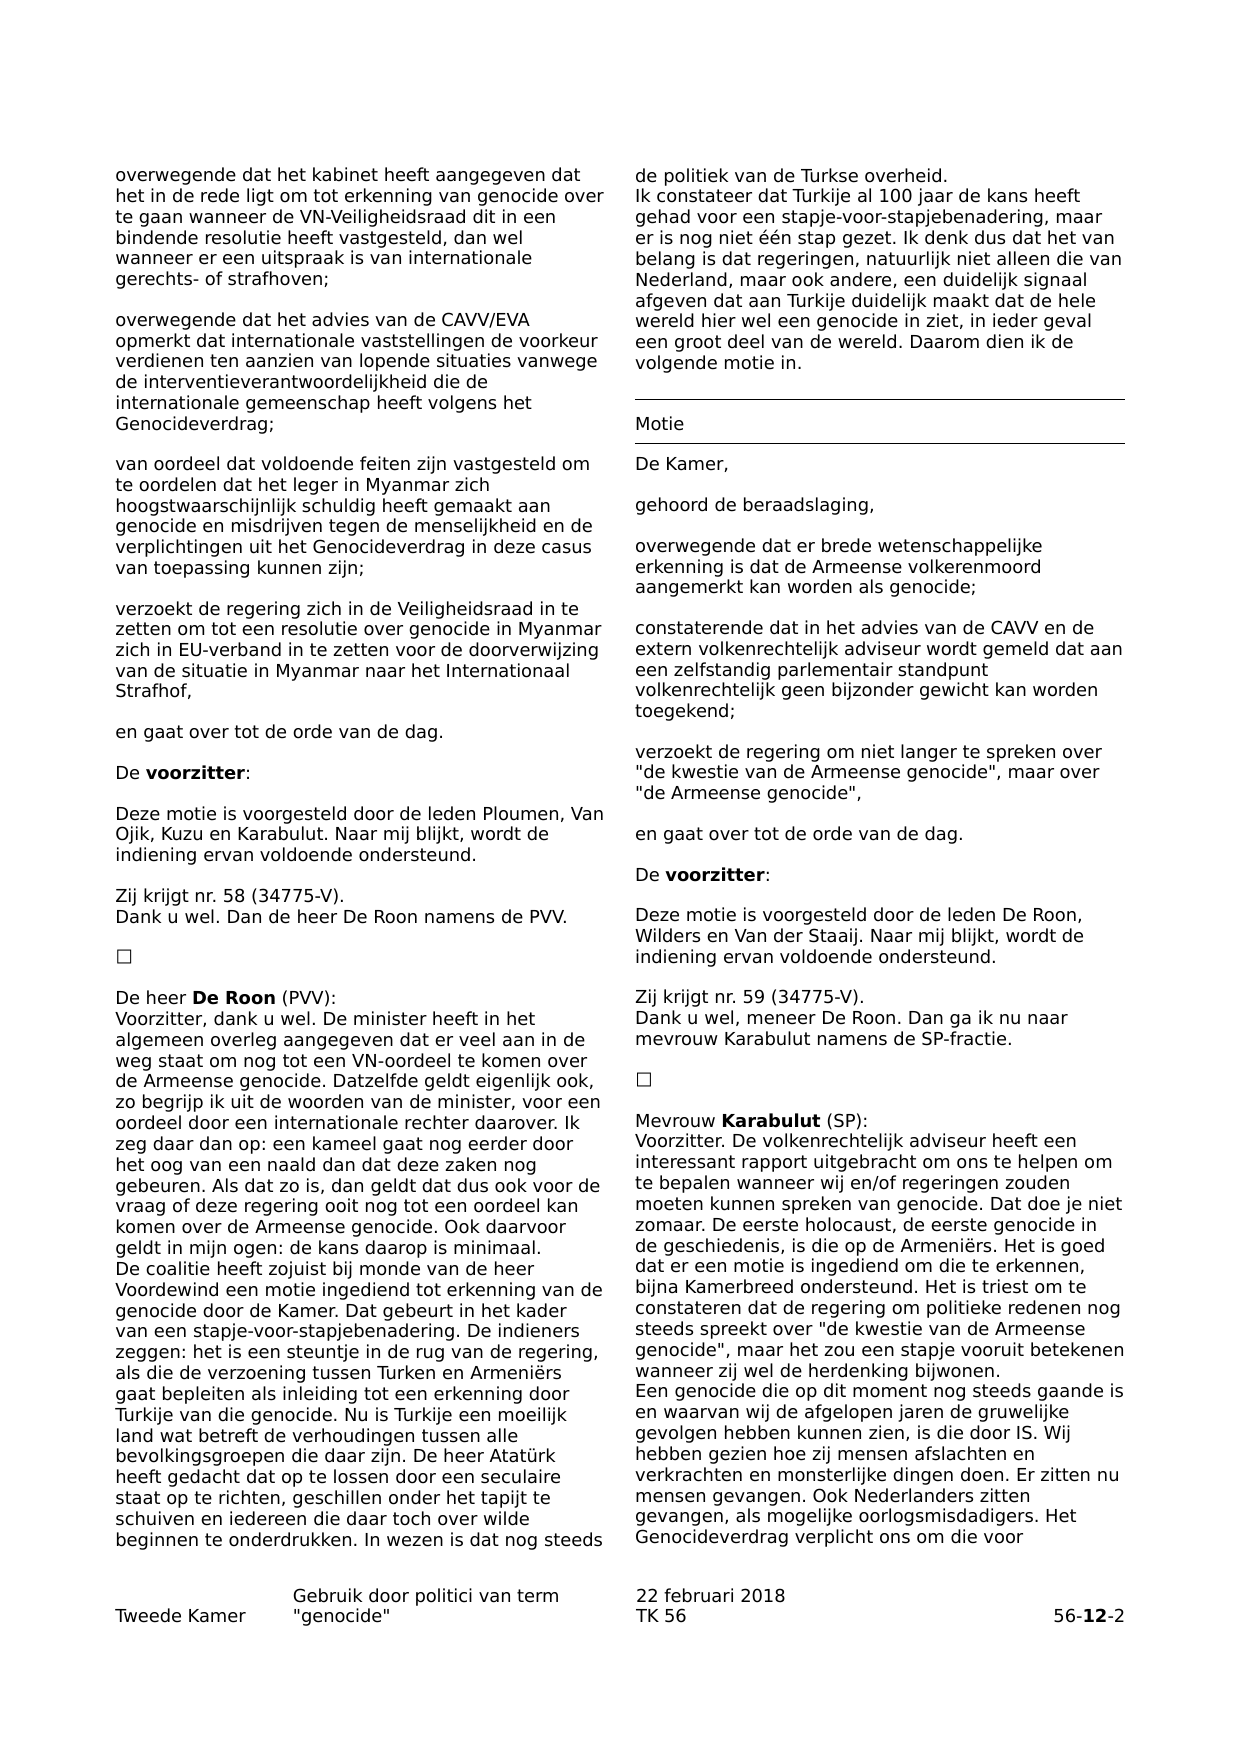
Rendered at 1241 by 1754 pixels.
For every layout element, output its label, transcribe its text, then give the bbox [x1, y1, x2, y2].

text Een genocide die op dit moment nog steeds gaande is en waarvan wij de afgelopen jaren de gruwelijke gevolgen hebben kunnen zien, is die door IS. Wij hebben gezien hoe zij mensen afslachten en verkrachten en monsterlijke dingen doen. Er zitten nu mensen gevangen. Ook Nederlanders zitten gevangen, als mogelijke oorlogsmisdadigers. Het Genocideverdrag verplicht ons om die voor [635, 1381, 1125, 1548]
text van oordeel dat voldoende feiten zijn vastgesteld om te oordelen dat het leger in Myanmar zich hoogstwaarschijnlijk schuldig heeft gemaakt aan genocide en misdrijven tegen de menselijkheid en de verplichtingen uit het Genocideverdrag in deze casus van toepassing kunnen zijn; [115, 454, 605, 578]
text De Kamer, [635, 454, 1125, 475]
text De voorzitter: [635, 864, 1125, 885]
text overwegende dat het kabinet heeft aangegeven dat het in de rede ligt om tot erkenning van genocide over te gaan wanneer de VN-Veiligheidsraad dit in een bindende resolutie heeft vastgesteld, dan wel wanneer er een uitspraak is van internationale gerechts- of strafhoven; [115, 165, 605, 290]
text Voorzitter. De volkenrechtelijk adviseur heeft een interessant rapport uitgebracht om ons te helpen om te bepalen wanneer wij en/of regeringen zouden moeten kunnen spreken van genocide. Dat doe je niet zomaar. De eerste holocaust, de eerste genocide in de geschiedenis, is die op de Armeniërs. Het is goed dat er een motie is ingediend om die te erkennen, bijna Kamerbreed ondersteund. Het is triest om te constateren dat de regering om politieke redenen nog steeds spreekt over "de kwestie van de Armeense genocide", maar het zou een stapje vooruit betekenen wanneer zij wel de herdenking bijwonen. [635, 1131, 1125, 1381]
text Zij krijgt nr. 59 (34775-V). [635, 987, 1125, 1008]
text verzoekt de regering zich in de Veiligheidsraad in te zetten om tot een resolutie over genocide in Myanmar zich in EU-verband in te zetten voor de doorverwijzing van de situatie in Myanmar naar het Internationaal Strafhof, [115, 598, 605, 702]
text Mevrouw Karabulut (SP): [635, 1111, 1125, 1131]
text De heer De Roon (PVV): [115, 988, 605, 1009]
text Ik constateer dat Turkije al 100 jaar de kans heeft gehad voor een stapje-voor-stapjebenadering, maar er is nog niet één stap gezet. Ik denk dus dat het van belang is dat regeringen, natuurlijk niet alleen die van Nederland, maar ook andere, een duidelijk signaal afgeven dat aan Turkije duidelijk maakt dat de hele wereld hier wel een genocide in ziet, in ieder geval een groot deel van de wereld. Daarom dien ik de volgende motie in. [635, 186, 1125, 374]
text constaterende dat in het advies van de CAVV en de extern volkenrechtelijk adviseur wordt gemeld dat aan een zelfstandig parlementair standpunt volkenrechtelijk geen bijzonder gewicht kan worden toegekend; [635, 618, 1125, 722]
text De coalitie heeft zojuist bij monde van de heer Voordewind een motie ingediend tot erkenning van de genocide door de Kamer. Dat gebeurt in het kader van een stapje-voor-stapjebenadering. De indieners zeggen: het is een steuntje in de rug van de regering, als die de verzoening tussen Turken en Armeniërs gaat bepleiten als inleiding tot een erkenning door Turkije van die genocide. Nu is Turkije een moeilijk land wat betreft de verhoudingen tussen alle bevolkingsgroepen die daar zijn. De heer Atatürk heeft gedacht dat op te lossen door een seculaire staat op te richten, geschillen onder het tapijt te schuiven en iedereen die daar toch over wilde beginnen te onderdrukken. In wezen is dat nog steeds [115, 1259, 605, 1550]
text ⬜ [635, 1070, 1125, 1091]
text Voorzitter, dank u wel. De minister heeft in het algemeen overleg aangegeven dat er veel aan in de weg staat om nog tot een VN-oordeel te komen over de Armeense genocide. Datzelfde geldt eigenlijk ook, zo begrijp ik uit de woorden van de minister, voor een oordeel door een internationale rechter daarover. Ik zeg daar dan op: een kameel gaat nog eerder door het oog van een naald dan dat deze zaken nog gebeuren. Als dat zo is, dan geldt dat dus ook voor de vraag of deze regering ooit nog tot een oordeel kan komen over de Armeense genocide. Ook daarvoor geldt in mijn ogen: de kans daarop is minimaal. [115, 1009, 605, 1259]
text Zij krijgt nr. 58 (34775-V). [115, 886, 605, 906]
text Deze motie is voorgesteld door de leden Ploumen, Van Ojik, Kuzu en Karabulut. Naar mij blijkt, wordt de indiening ervan voldoende ondersteund. [115, 803, 605, 866]
text Deze motie is voorgesteld door de leden De Roon, Wilders en Van der Staaij. Naar mij blijkt, wordt de indiening ervan voldoende ondersteund. [635, 905, 1125, 967]
text verzoekt de regering om niet langer te spreken over "de kwestie van de Armeense genocide", maar over "de Armeense genocide", [635, 742, 1125, 804]
text Motie [635, 413, 1125, 434]
text De voorzitter: [115, 763, 605, 783]
text en gaat over tot de orde van de dag. [115, 722, 605, 743]
text ⬜ [115, 947, 605, 968]
text Dank u wel, meneer De Roon. Dan ga ik nu naar mevrouw Karabulut namens de SP-fractie. [635, 1008, 1125, 1050]
text overwegende dat het advies van de CAVV/EVA opmerkt dat internationale vaststellingen de voorkeur verdienen ten aanzien van lopende situaties vanwege de interventieverantwoordelijkheid die de internationale gemeenschap heeft volgens het Genocideverdrag; [115, 310, 605, 434]
text en gaat over tot de orde van de dag. [635, 824, 1125, 844]
text de politiek van de Turkse overheid. [635, 165, 1125, 186]
text Dank u wel. Dan de heer De Roon namens de PVV. [115, 906, 605, 927]
text overwegende dat er brede wetenschappelijke erkenning is dat de Armeense volkerenmoord aangemerkt kan worden als genocide; [635, 536, 1125, 598]
text gehoord de beraadslaging, [635, 495, 1125, 516]
